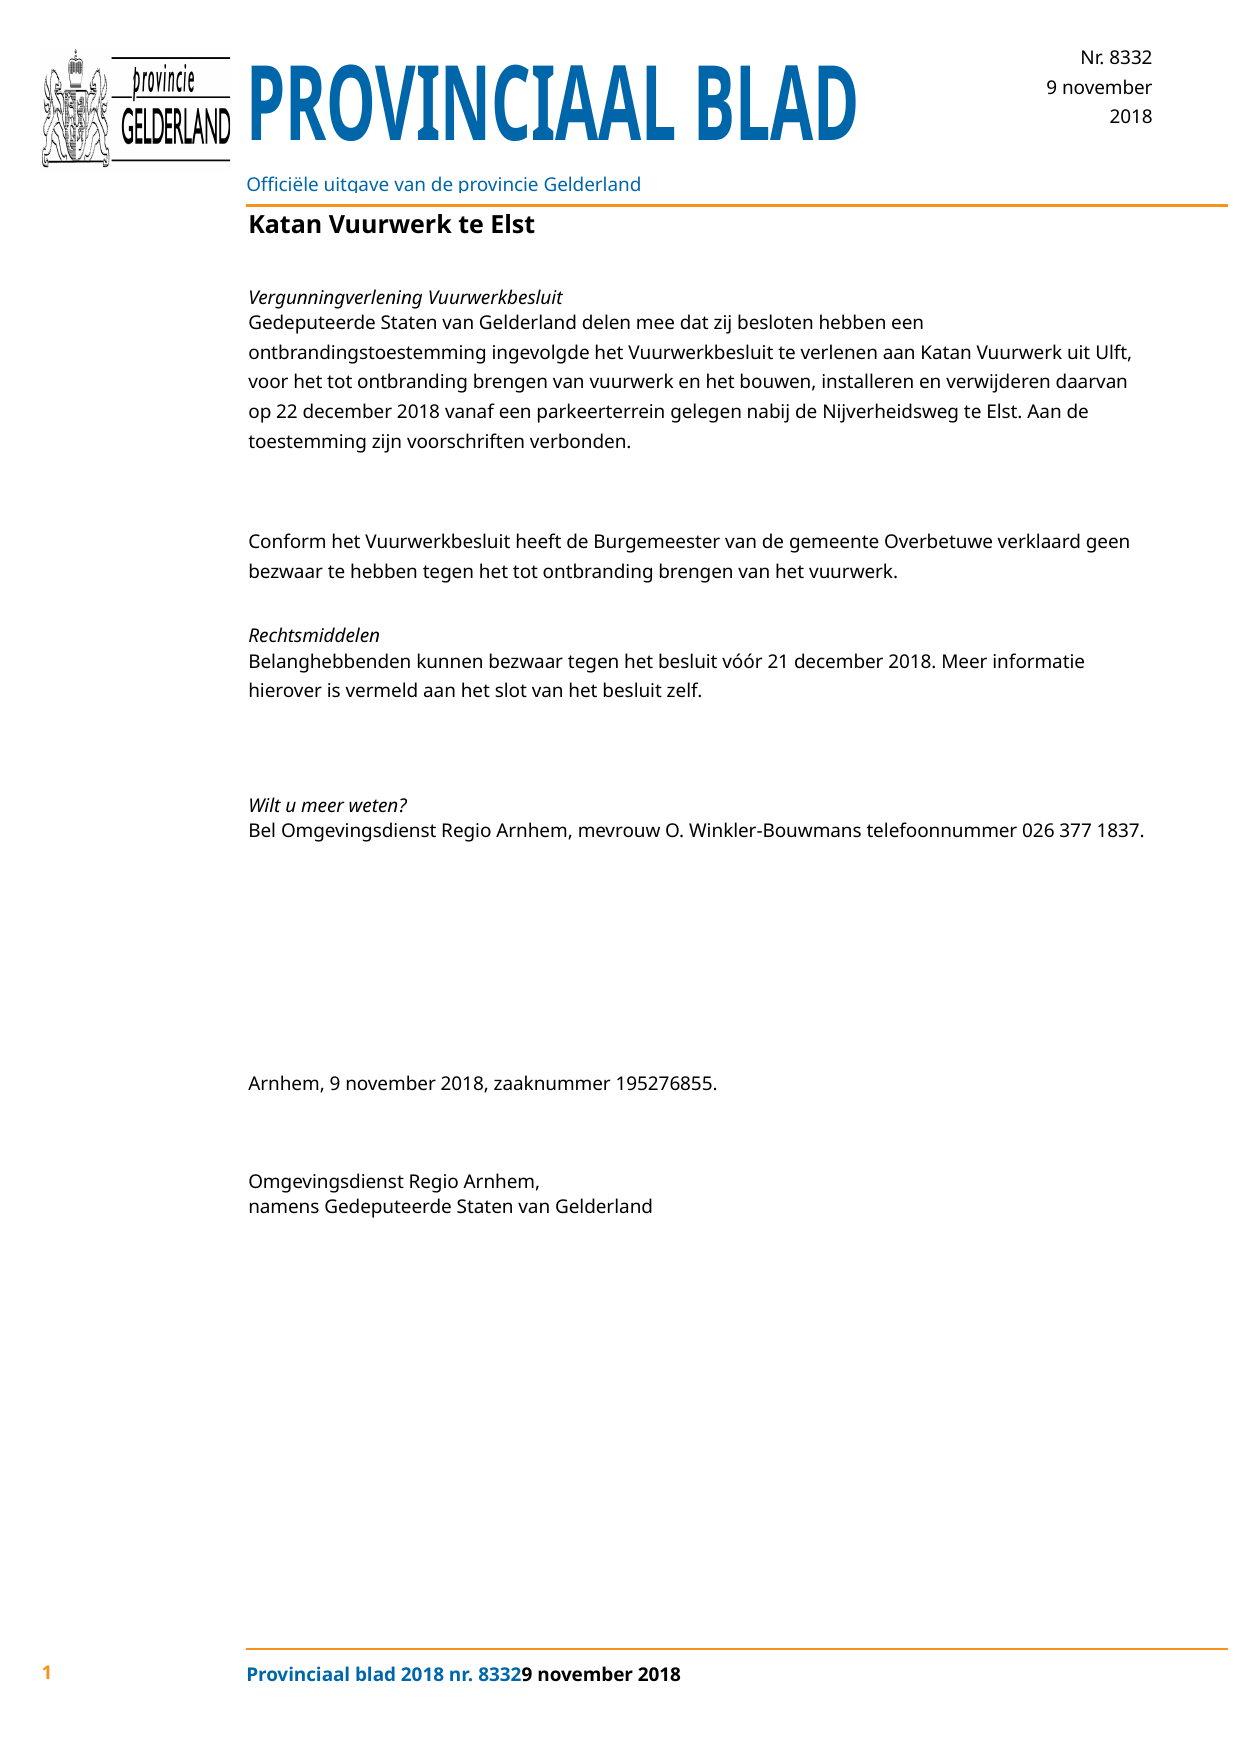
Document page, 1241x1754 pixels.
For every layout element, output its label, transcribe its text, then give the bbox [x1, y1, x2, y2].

text Bel Omgevingsdienst Regio Arnhem, mevrouw O. Winkler-Bouwmans telefoonnummer 026 377 1837. [248, 818, 1152, 843]
text Belanghebbenden kunnen bezwaar tegen het besluit vóór 21 december 2018. Meer informatie hierover is vermeld aan het slot van het besluit zelf. [248, 648, 1152, 703]
text namens Gedeputeerde Staten van Gelderland [248, 1194, 1152, 1219]
picture [41, 47, 231, 172]
text Vergunningverlening Vuurwerkbesluit [248, 284, 1152, 309]
text Gedeputeerde Staten van Gelderland delen mee dat zij besloten hebben een ontbrandingstoestemming ingevolgde het Vuurwerkbesluit te verlenen aan Katan Vuurwerk uit Ulft, voor het tot ontbranding brengen van vuurwerk en het bouwen, installeren en verwijderen daarvan op 22 december 2018 vanaf een parkeerterrein gelegen nabij de Nijverheidsweg te Elst. Aan de toestemming zijn voorschriften verbonden. [248, 309, 1152, 454]
text Arnhem, 9 november 2018, zaaknummer 195276855. [248, 1070, 1152, 1096]
text Katan Vuurwerk te Elst [248, 207, 1152, 241]
text Rechtsmiddelen [248, 622, 1152, 648]
text Omgevingsdienst Regio Arnhem, [248, 1168, 1152, 1194]
text Wilt u meer weten? [248, 792, 1152, 818]
text Conform het Vuurwerkbesluit heeft de Burgemeester van de gemeente Overbetuwe verklaard geen bezwaar te hebben tegen het tot ontbranding brengen van het vuurwerk. [248, 529, 1152, 584]
